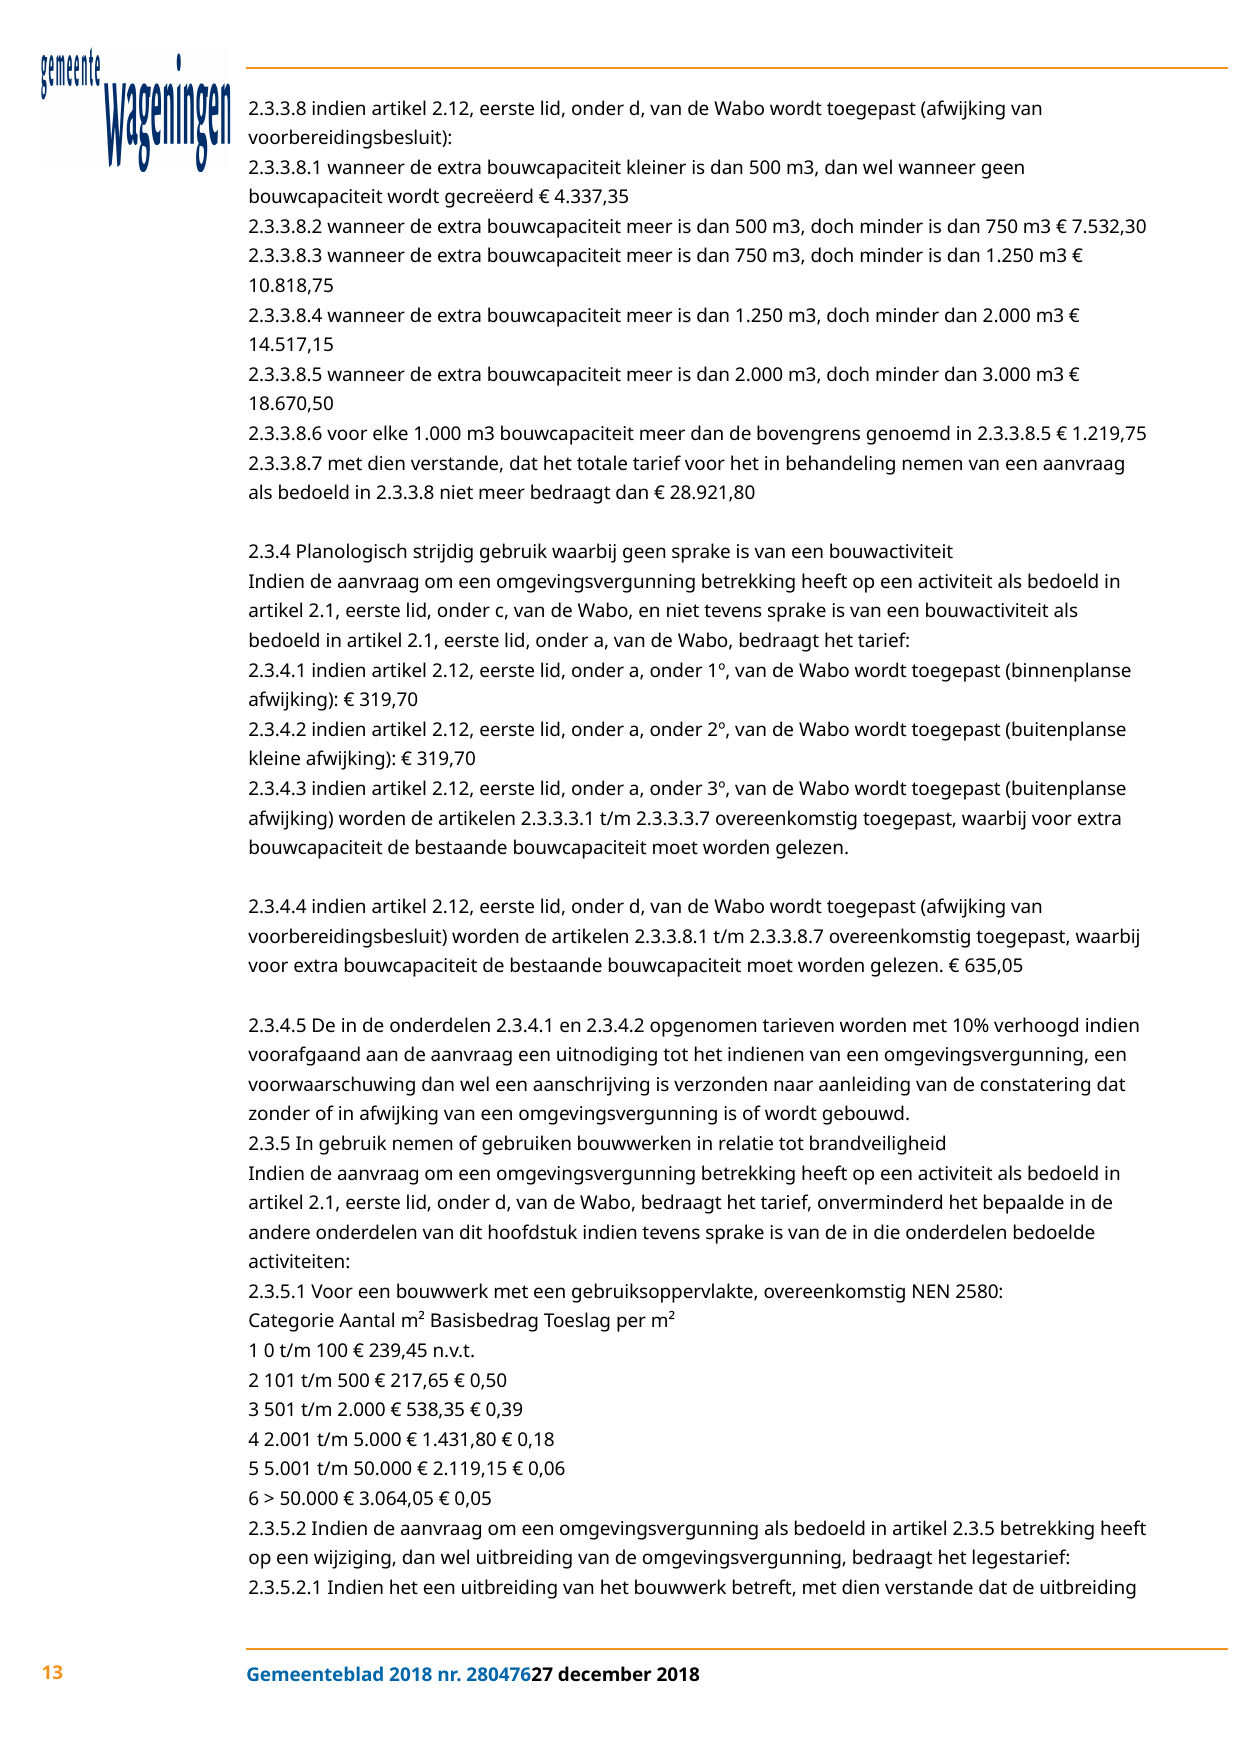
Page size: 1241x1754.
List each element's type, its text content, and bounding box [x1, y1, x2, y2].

text 2.3.4.1 indien artikel 2.12, eerste lid, onder a, onder 1º, van de Wabo wordt toegepast (binnenplanse afwijking): € 319,70 [248, 657, 1152, 712]
text 2.3.3.8.4 wanneer de extra bouwcapaciteit meer is dan 1.250 m3, doch minder dan 2.000 m3 € 14.517,15 [248, 302, 1152, 357]
text 2.3.3.8.3 wanneer de extra bouwcapaciteit meer is dan 750 m3, doch minder is dan 1.250 m3 € 10.818,75 [248, 243, 1152, 298]
text 2.3.4 Planologisch strijdig gebruik waarbij geen sprake is van een bouwactiviteit [248, 538, 1152, 564]
text 1 0 t/m 100 € 239,45 n.v.t. [248, 1337, 1152, 1363]
text 2.3.5.2.1 Indien het een uitbreiding van het bouwwerk betreft, met dien verstande dat de uitbreiding [248, 1574, 1152, 1600]
text 3 501 t/m 2.000 € 538,35 € 0,39 [248, 1396, 1152, 1422]
text 2.3.3.8.2 wanneer de extra bouwcapaciteit meer is dan 500 m3, doch minder is dan 750 m3 € 7.532,30 [248, 213, 1152, 239]
text 2.3.5.1 Voor een bouwwerk met een gebruiksoppervlakte, overeenkomstig NEN 2580: [248, 1278, 1152, 1304]
text Indien de aanvraag om een omgevingsvergunning betrekking heeft op een activiteit als bedoeld in artikel 2.1, eerste lid, onder c, van de Wabo, en niet tevens sprake is van een bouwactiviteit als bedoeld in artikel 2.1, eerste lid, onder a, van de Wabo, bedraagt het tarief: [248, 568, 1152, 653]
text 6 > 50.000 € 3.064,05 € 0,05 [248, 1485, 1152, 1511]
text 2.3.4.4 indien artikel 2.12, eerste lid, onder d, van de Wabo wordt toegepast (afwijking van voorbereidingsbesluit) worden de artikelen 2.3.3.8.1 t/m 2.3.3.8.7 overeenkomstig toegepast, waarbij voor extra bouwcapaciteit de bestaande bouwcapaciteit moet worden gelezen. € 635,05 [248, 893, 1152, 978]
text 2.3.3.8.5 wanneer de extra bouwcapaciteit meer is dan 2.000 m3, doch minder dan 3.000 m3 € 18.670,50 [248, 361, 1152, 416]
text 4 2.001 t/m 5.000 € 1.431,80 € 0,18 [248, 1426, 1152, 1452]
text 2.3.3.8.6 voor elke 1.000 m3 bouwcapaciteit meer dan de bovengrens genoemd in 2.3.3.8.5 € 1.219,75 [248, 420, 1152, 446]
text 2.3.3.8 indien artikel 2.12, eerste lid, onder d, van de Wabo wordt toegepast (afwijking van voorbereidingsbesluit): [248, 95, 1152, 150]
text 5 5.001 t/m 50.000 € 2.119,15 € 0,06 [248, 1456, 1152, 1481]
text 2.3.4.5 De in de onderdelen 2.3.4.1 en 2.3.4.2 opgenomen tarieven worden met 10% verhoogd indien voorafgaand aan de aanvraag een uitnodiging tot het indienen van een omgevingsvergunning, een voorwaarschuwing dan wel een aanschrijving is verzonden naar aanleiding van de constatering dat zonder of in afwijking van een omgevingsvergunning is of wordt gebouwd. [248, 1012, 1152, 1126]
text 2.3.5.2 Indien de aanvraag om een omgevingsvergunning als bedoeld in artikel 2.3.5 betrekking heeft op een wijziging, dan wel uitbreiding van de omgevingsvergunning, bedraagt het legestarief: [248, 1515, 1152, 1570]
text Indien de aanvraag om een omgevingsvergunning betrekking heeft op een activiteit als bedoeld in artikel 2.1, eerste lid, onder d, van de Wabo, bedraagt het tarief, onverminderd het bepaalde in de andere onderdelen van dit hoofdstuk indien tevens sprake is van de in die onderdelen bedoelde activiteiten: [248, 1160, 1152, 1274]
text 2.3.3.8.1 wanneer de extra bouwcapaciteit kleiner is dan 500 m3, dan wel wanneer geen bouwcapaciteit wordt gecreëerd € 4.337,35 [248, 154, 1152, 209]
text Categorie Aantal m² Basisbedrag Toeslag per m² [248, 1308, 1152, 1333]
text 2.3.4.3 indien artikel 2.12, eerste lid, onder a, onder 3º, van de Wabo wordt toegepast (buitenplanse afwijking) worden de artikelen 2.3.3.3.1 t/m 2.3.3.3.7 overeenkomstig toegepast, waarbij voor extra bouwcapaciteit de bestaande bouwcapaciteit moet worden gelezen. [248, 775, 1152, 860]
text 2.3.3.8.7 met dien verstande, dat het totale tarief voor het in behandeling nemen van een aanvraag als bedoeld in 2.3.3.8 niet meer bedraagt dan € 28.921,80 [248, 450, 1152, 505]
text 2.3.5 In gebruik nemen of gebruiken bouwwerken in relatie tot brandveiligheid [248, 1130, 1152, 1156]
text 2.3.4.2 indien artikel 2.12, eerste lid, onder a, onder 2º, van de Wabo wordt toegepast (buitenplanse kleine afwijking): € 319,70 [248, 716, 1152, 771]
text 2 101 t/m 500 € 217,65 € 0,50 [248, 1367, 1152, 1393]
picture [41, 47, 231, 172]
